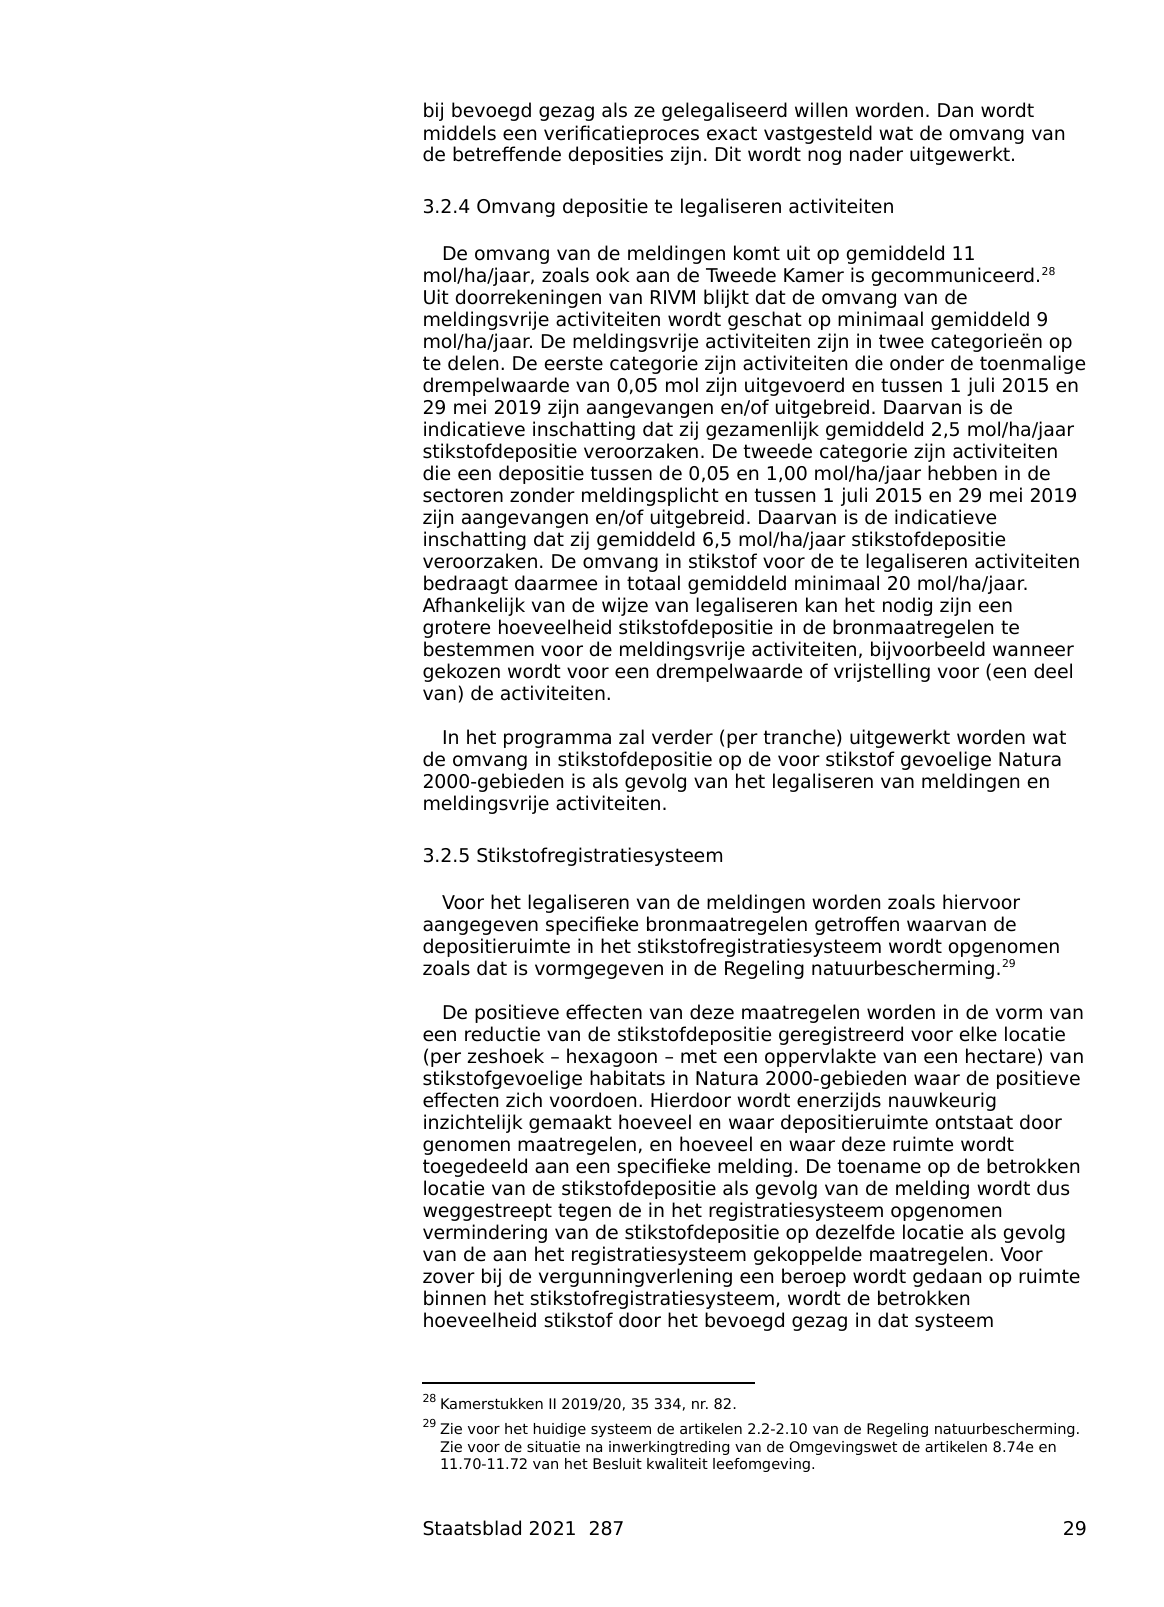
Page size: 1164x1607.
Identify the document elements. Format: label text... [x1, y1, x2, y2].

text Voor het legaliseren van de meldingen worden zoals hiervoor aangegeven specifieke bronmaatregelen getroffen waarvan de depositieruimte in het stikstofregistratiesysteem wordt opgenomen zoals dat is vormgegeven in de Regeling natuurbescherming. [422, 892, 1087, 980]
subtitle 3.2.4 Omvang depositie te legaliseren activiteiten [422, 196, 1087, 218]
subtitle 3.2.5 Stikstofregistratiesysteem [422, 845, 1087, 867]
text De positieve effecten van deze maatregelen worden in de vorm van een reductie van de stikstofdepositie geregistreerd voor elke locatie (per zeshoek – hexagoon – met een oppervlakte van een hectare) van stikstofgevoelige habitats in Natura 2000-gebieden waar de positieve effecten zich voordoen. Hierdoor wordt enerzijds nauwkeurig inzichtelijk gemaakt hoeveel en waar depositieruimte ontstaat door genomen maatregelen, en hoeveel en waar deze ruimte wordt toegedeeld aan een specifieke melding. De toename op de betrokken locatie van de stikstofdepositie als gevolg van de melding wordt dus weggestreept tegen de in het registratiesysteem opgenomen vermindering van de stikstofdepositie op dezelfde locatie als gevolg van de aan het registratiesysteem gekoppelde maatregelen. Voor zover bij de vergunningverlening een beroep wordt gedaan op ruimte binnen het stikstofregistratiesysteem, wordt de betrokken hoeveelheid stikstof door het bevoegd gezag in dat systeem [422, 1002, 1087, 1332]
text bij bevoegd gezag als ze gelegaliseerd willen worden. Dan wordt middels een verificatieproces exact vastgesteld wat de omvang van de betreffende deposities zijn. Dit wordt nog nader uitgewerkt. [422, 100, 1087, 166]
text In het programma zal verder (per tranche) uitgewerkt worden wat de omvang in stikstofdepositie op de voor stikstof gevoelige Natura 2000-gebieden is als gevolg van het legaliseren van meldingen en meldingsvrije activiteiten. [422, 727, 1087, 815]
text Zie voor het huidige systeem de artikelen 2.2-2.10 van de Regeling natuurbescherming. Zie voor de situatie na inwerkingtreding van de Omgevingswet de artikelen 8.74e en 11.70-11.72 van het Besluit kwaliteit leefomgeving. [422, 1417, 1087, 1473]
text De omvang van de meldingen komt uit op gemiddeld 11 mol/ha/jaar, zoals ook aan de Tweede Kamer is gecommuniceerd. Uit doorrekeningen van RIVM blijkt dat de omvang van de meldingsvrije activiteiten wordt geschat op minimaal gemiddeld 9 mol/ha/jaar. De meldingsvrije activiteiten zijn in twee categorieën op te delen. De eerste categorie zijn activiteiten die onder de toenmalige drempelwaarde van 0,05 mol zijn uitgevoerd en tussen 1 juli 2015 en 29 mei 2019 zijn aangevangen en/of uitgebreid. Daarvan is de indicatieve inschatting dat zij gezamenlijk gemiddeld 2,5 mol/ha/jaar stikstofdepositie veroorzaken. De tweede categorie zijn activiteiten die een depositie tussen de 0,05 en 1,00 mol/ha/jaar hebben in de sectoren zonder meldingsplicht en tussen 1 juli 2015 en 29 mei 2019 zijn aangevangen en/of uitgebreid. Daarvan is de indicatieve inschatting dat zij gemiddeld 6,5 mol/ha/jaar stikstofdepositie veroorzaken. De omvang in stikstof voor de te legaliseren activiteiten bedraagt daarmee in totaal gemiddeld minimaal 20 mol/ha/jaar. Afhankelijk van de wijze van legaliseren kan het nodig zijn een grotere hoeveelheid stikstofdepositie in de bronmaatregelen te bestemmen voor de meldingsvrije activiteiten, bijvoorbeeld wanneer gekozen wordt voor een drempelwaarde of vrijstelling voor (een deel van) de activiteiten. [422, 243, 1087, 705]
text Kamerstukken II 2019/20, 35 334, nr. 82. [422, 1392, 1087, 1414]
